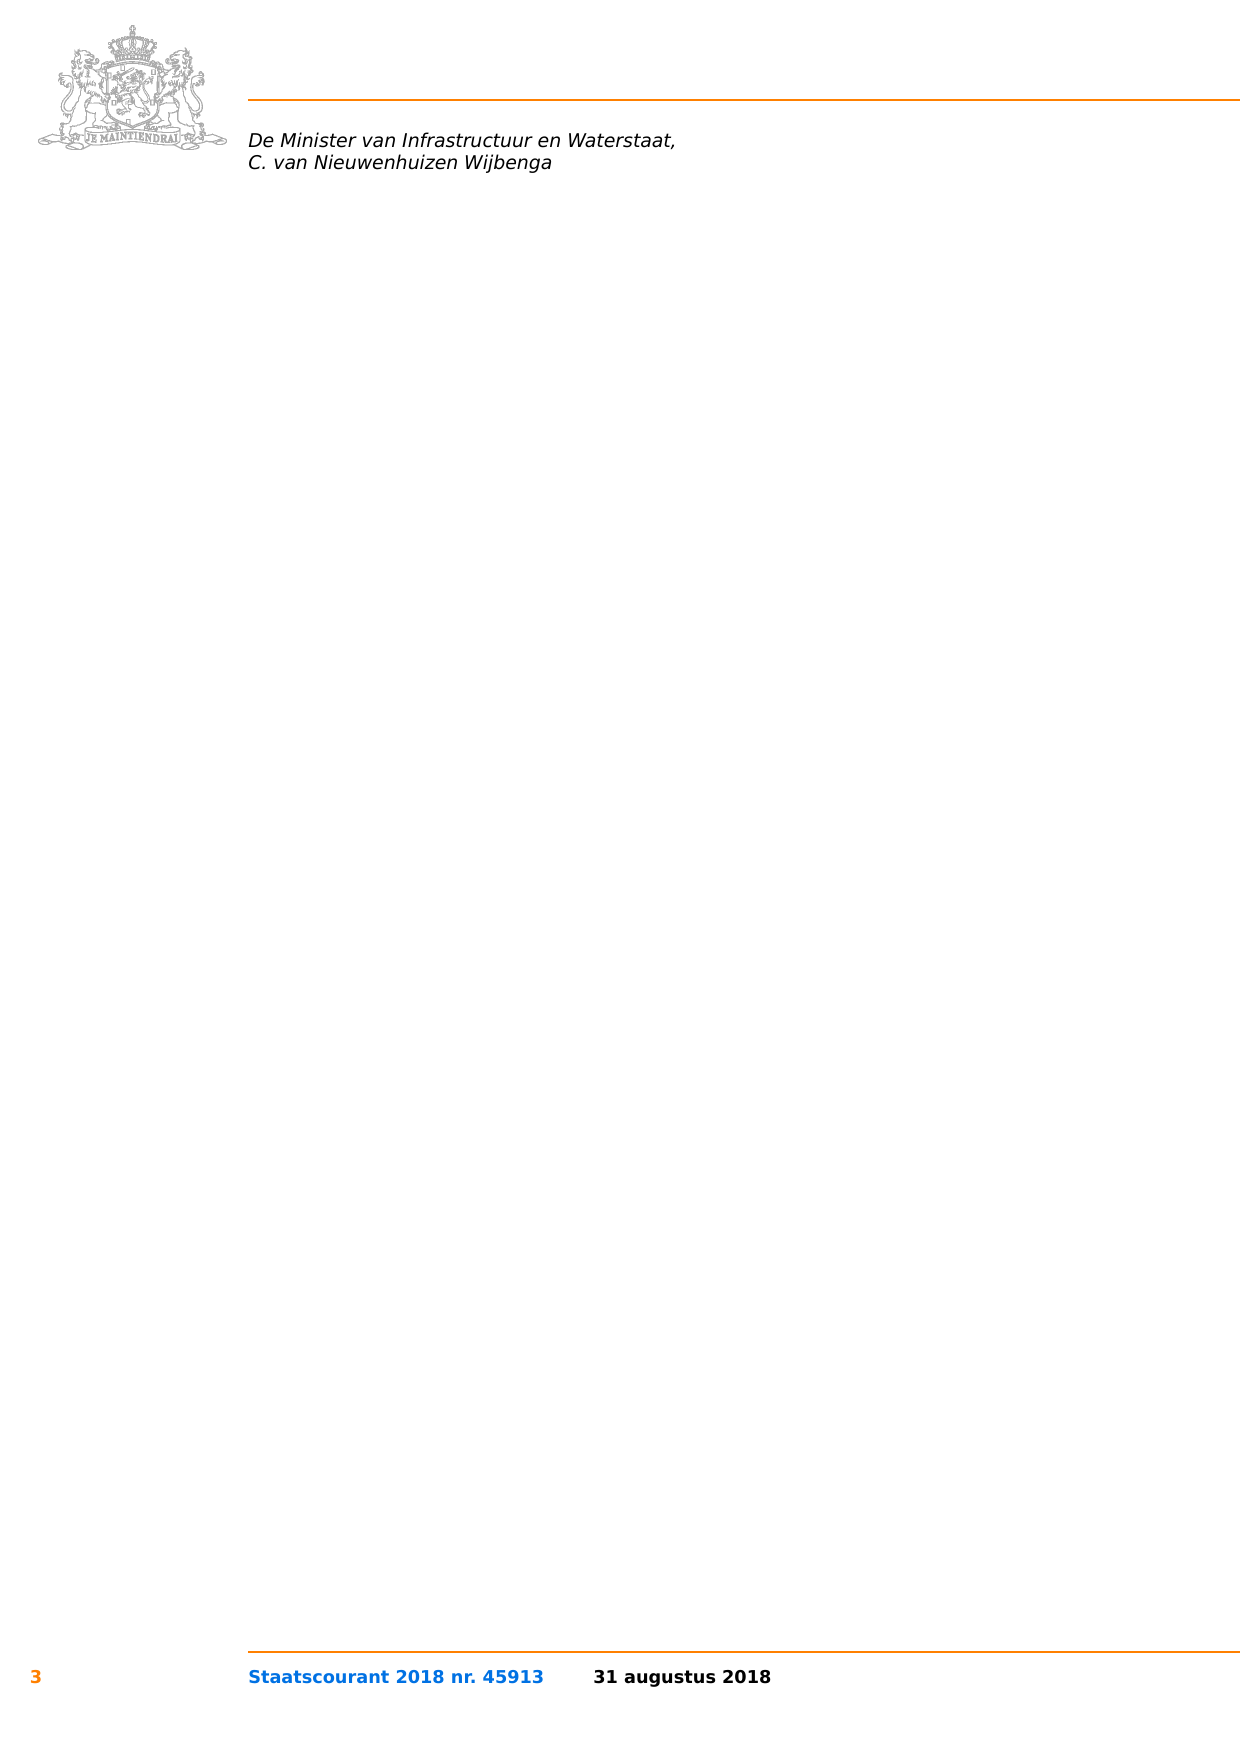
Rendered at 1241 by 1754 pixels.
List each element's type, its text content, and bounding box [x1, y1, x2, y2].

text De Minister van Infrastructuur en Waterstaat, C. van Nieuwenhuizen Wijbenga [248, 130, 1163, 174]
picture [38, 25, 227, 150]
